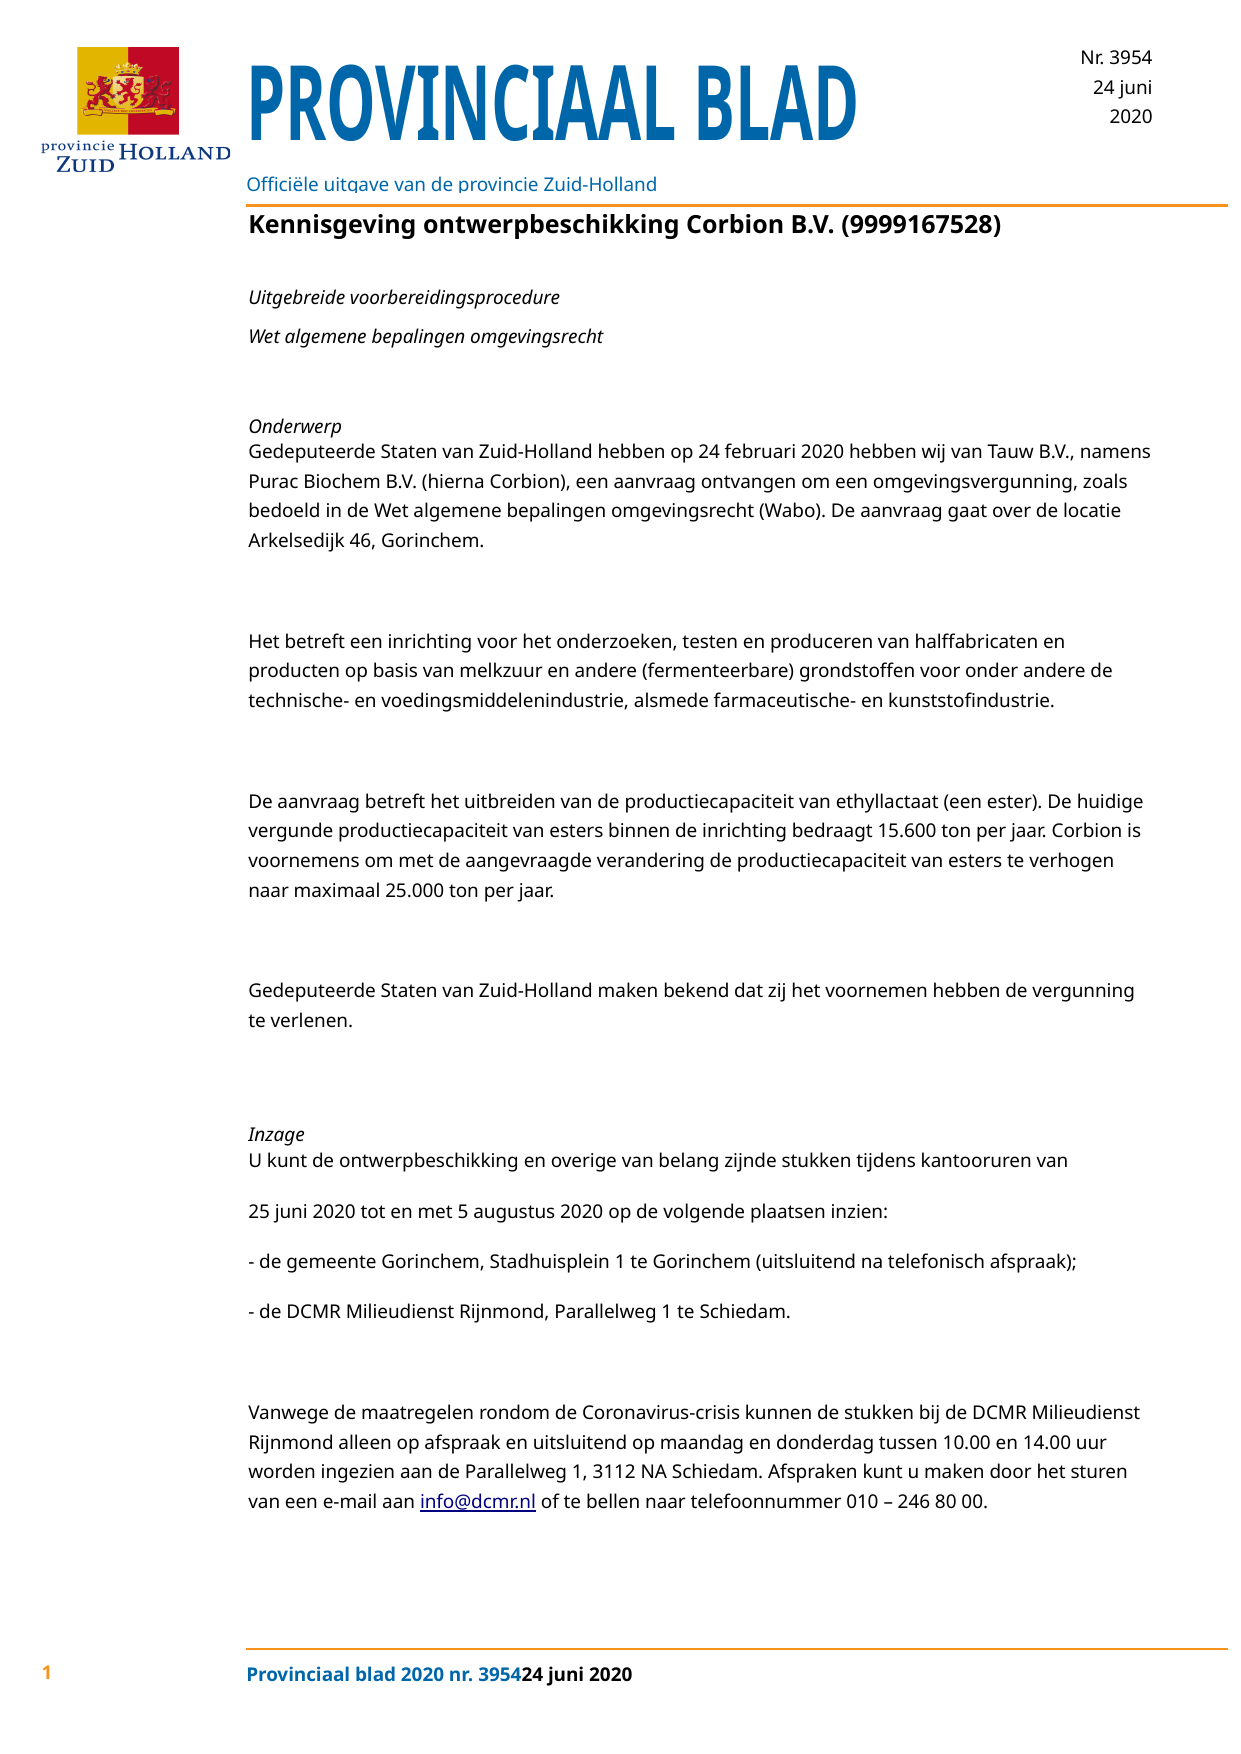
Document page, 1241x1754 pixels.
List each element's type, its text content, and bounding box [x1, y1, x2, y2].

text 25 juni 2020 tot en met 5 augustus 2020 op de volgende plaatsen inzien: [248, 1198, 1152, 1223]
text Gedeputeerde Staten van Zuid-Holland maken bekend dat zij het voornemen hebben de vergunning te verlenen. [248, 978, 1152, 1033]
text Uitgebreide voorbereidingsprocedure [248, 284, 1152, 309]
text - de DCMR Milieudienst Rijnmond, Parallelweg 1 te Schiedam. [248, 1299, 1152, 1324]
text Wet algemene bepalingen omgevingsrecht [248, 323, 1152, 349]
text Inzage [248, 1122, 1152, 1147]
picture [41, 47, 231, 172]
text U kunt de ontwerpbeschikking en overige van belang zijnde stukken tijdens kantooruren van [248, 1147, 1152, 1173]
text - de gemeente Gorinchem, Stadhuisplein 1 te Gorinchem (uitsluitend na telefonisch afspraak); [248, 1248, 1152, 1274]
text Onderwerp [248, 413, 1152, 438]
text Vanwege de maatregelen rondom de Coronavirus-crisis kunnen de stukken bij de DCMR Milieudienst Rijnmond alleen op afspraak en uitsluitend op maandag en donderdag tussen 10.00 en 14.00 uur worden ingezien aan de Parallelweg 1, 3112 NA Schiedam. Afspraken kunt u maken door het sturen van een e-mail aan info@dcmr.nl of te bellen naar telefoonnummer 010 – 246 80 00. [248, 1399, 1152, 1514]
text Kennisgeving ontwerpbeschikking Corbion B.V. (9999167528) [248, 207, 1152, 241]
text Gedeputeerde Staten van Zuid-Holland hebben op 24 februari 2020 hebben wij van Tauw B.V., namens Purac Biochem B.V. (hierna Corbion), een aanvraag ontvangen om een omgevingsvergunning, zoals bedoeld in de Wet algemene bepalingen omgevingsrecht (Wabo). De aanvraag gaat over de locatie Arkelsedijk 46, Gorinchem. [248, 438, 1152, 553]
text Het betreft een inrichting voor het onderzoeken, testen en produceren van halffabricaten en producten op basis van melkzuur en andere (fermenteerbare) grondstoffen voor onder andere de technische- en voedingsmiddelenindustrie, alsmede farmaceutische- en kunststofindustrie. [248, 628, 1152, 713]
text De aanvraag betreft het uitbreiden van de productiecapaciteit van ethyllactaat (een ester). De huidige vergunde productiecapaciteit van esters binnen de inrichting bedraagt 15.600 ton per jaar. Corbion is voornemens om met de aangevraagde verandering de productiecapaciteit van esters te verhogen naar maximaal 25.000 ton per jaar. [248, 788, 1152, 903]
